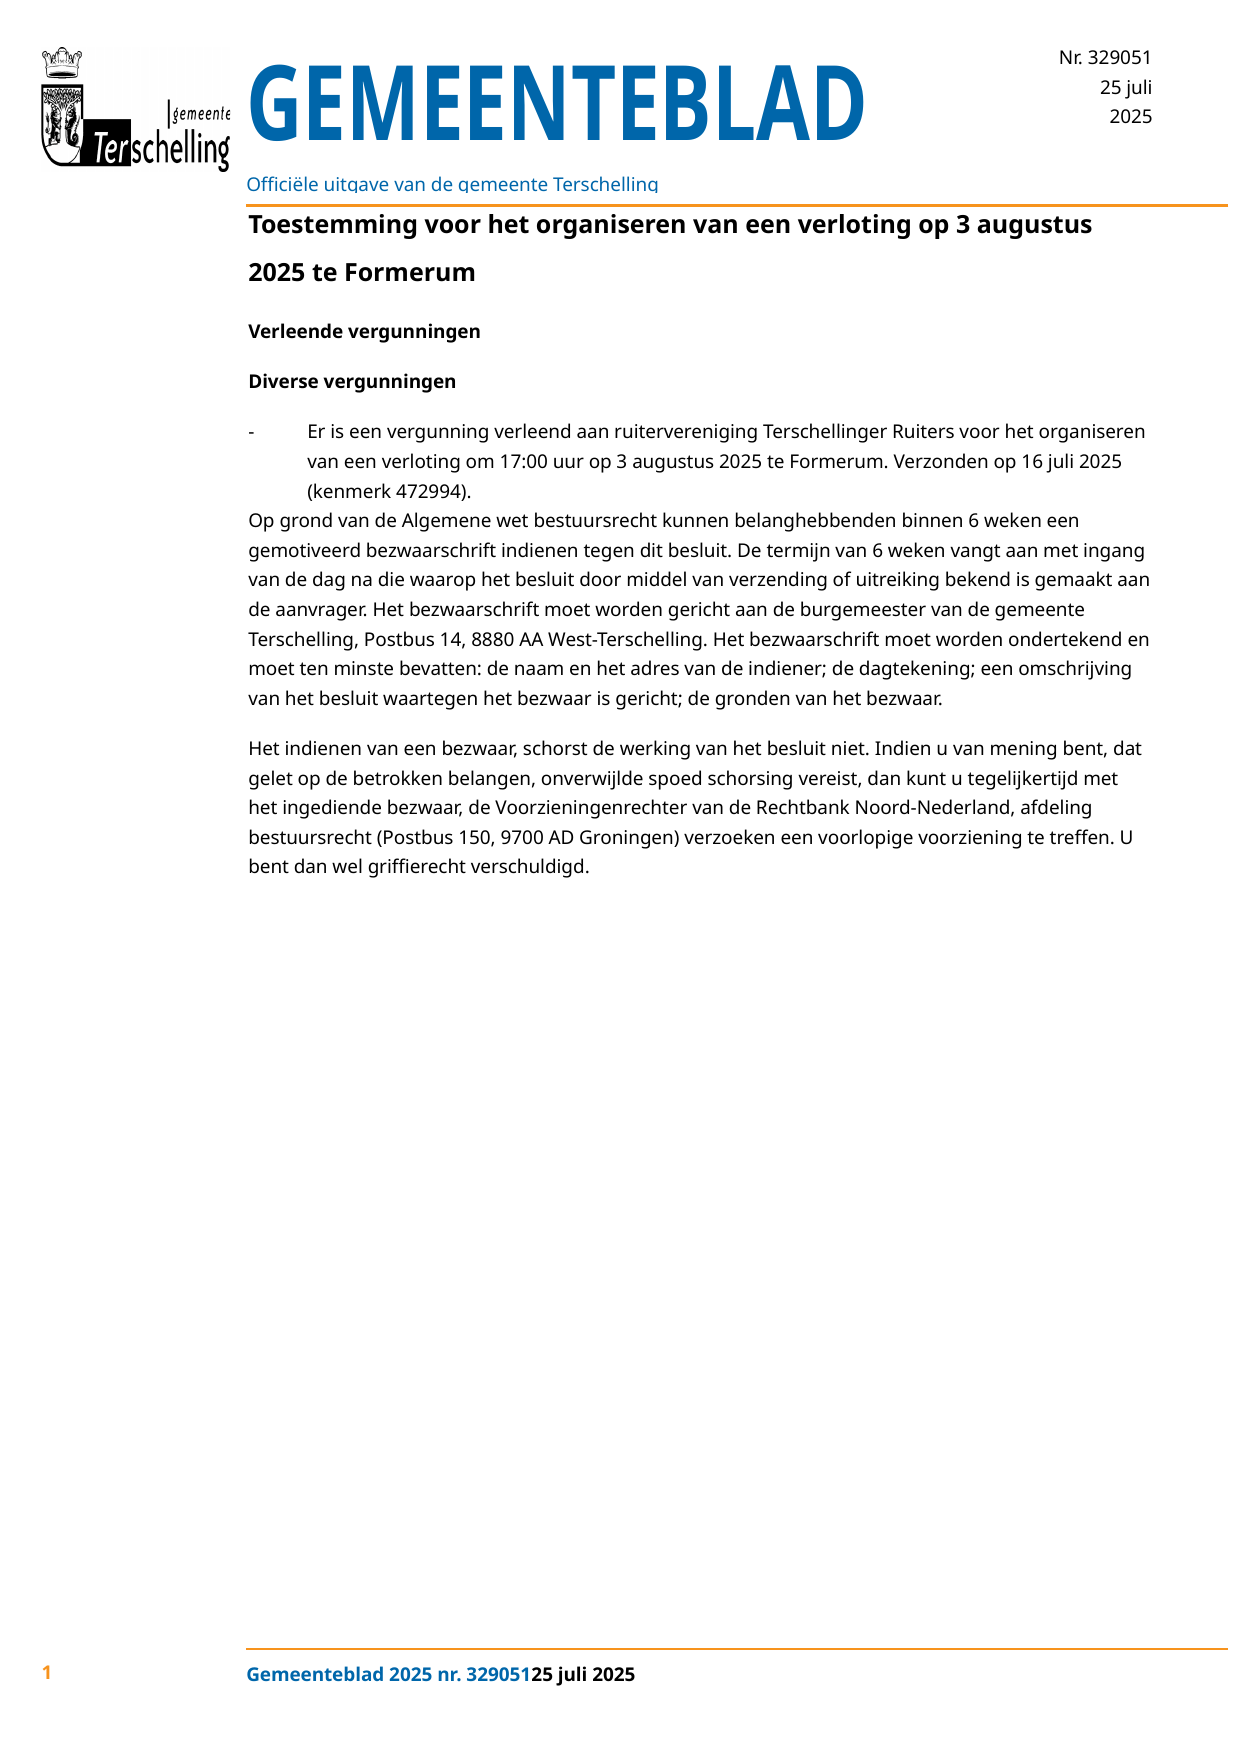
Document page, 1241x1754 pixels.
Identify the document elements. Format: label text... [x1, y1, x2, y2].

picture [41, 47, 231, 172]
text Diverse vergunningen [248, 368, 1152, 394]
text Toestemming voor het organiseren van een verloting op 3 augustus 2025 te Formerum [248, 207, 1152, 288]
text Op grond van de Algemene wet bestuursrecht kunnen belanghebbenden binnen 6 weken een gemotiveerd bezwaarschrift indienen tegen dit besluit. De termijn van 6 weken vangt aan met ingang van de dag na die waarop het besluit door middel van verzending of uitreiking bekend is gemaakt aan de aanvrager. Het bezwaarschrift moet worden gericht aan de burgemeester van de gemeente Terschelling, Postbus 14, 8880 AA West-Terschelling. Het bezwaarschrift moet worden ondertekend en moet ten minste bevatten: de naam en het adres van de indiener; de dagtekening; een omschrijving van het besluit waartegen het bezwaar is gericht; de gronden van het bezwaar. [248, 507, 1152, 711]
text Verleende vergunningen [248, 318, 1152, 344]
list Er is een vergunning verleend aan ruitervereniging Terschellinger Ruiters voor het organiseren van een verloting om 17:00 uur op 3 augustus 2025 te Formerum. Verzonden op 16 juli 2025 (kenmerk 472994). [248, 419, 1152, 504]
text Het indienen van een bezwaar, schorst de werking van het besluit niet. Indien u van mening bent, dat gelet op de betrokken belangen, onverwijlde spoed schorsing vereist, dan kunt u tegelijkertijd met het ingediende bezwaar, de Voorzieningenrechter van de Rechtbank Noord-Nederland, afdeling bestuursrecht (Postbus 150, 9700 AD Groningen) verzoeken een voorlopige voorziening te treffen. U bent dan wel griffierecht verschuldigd. [248, 735, 1152, 879]
